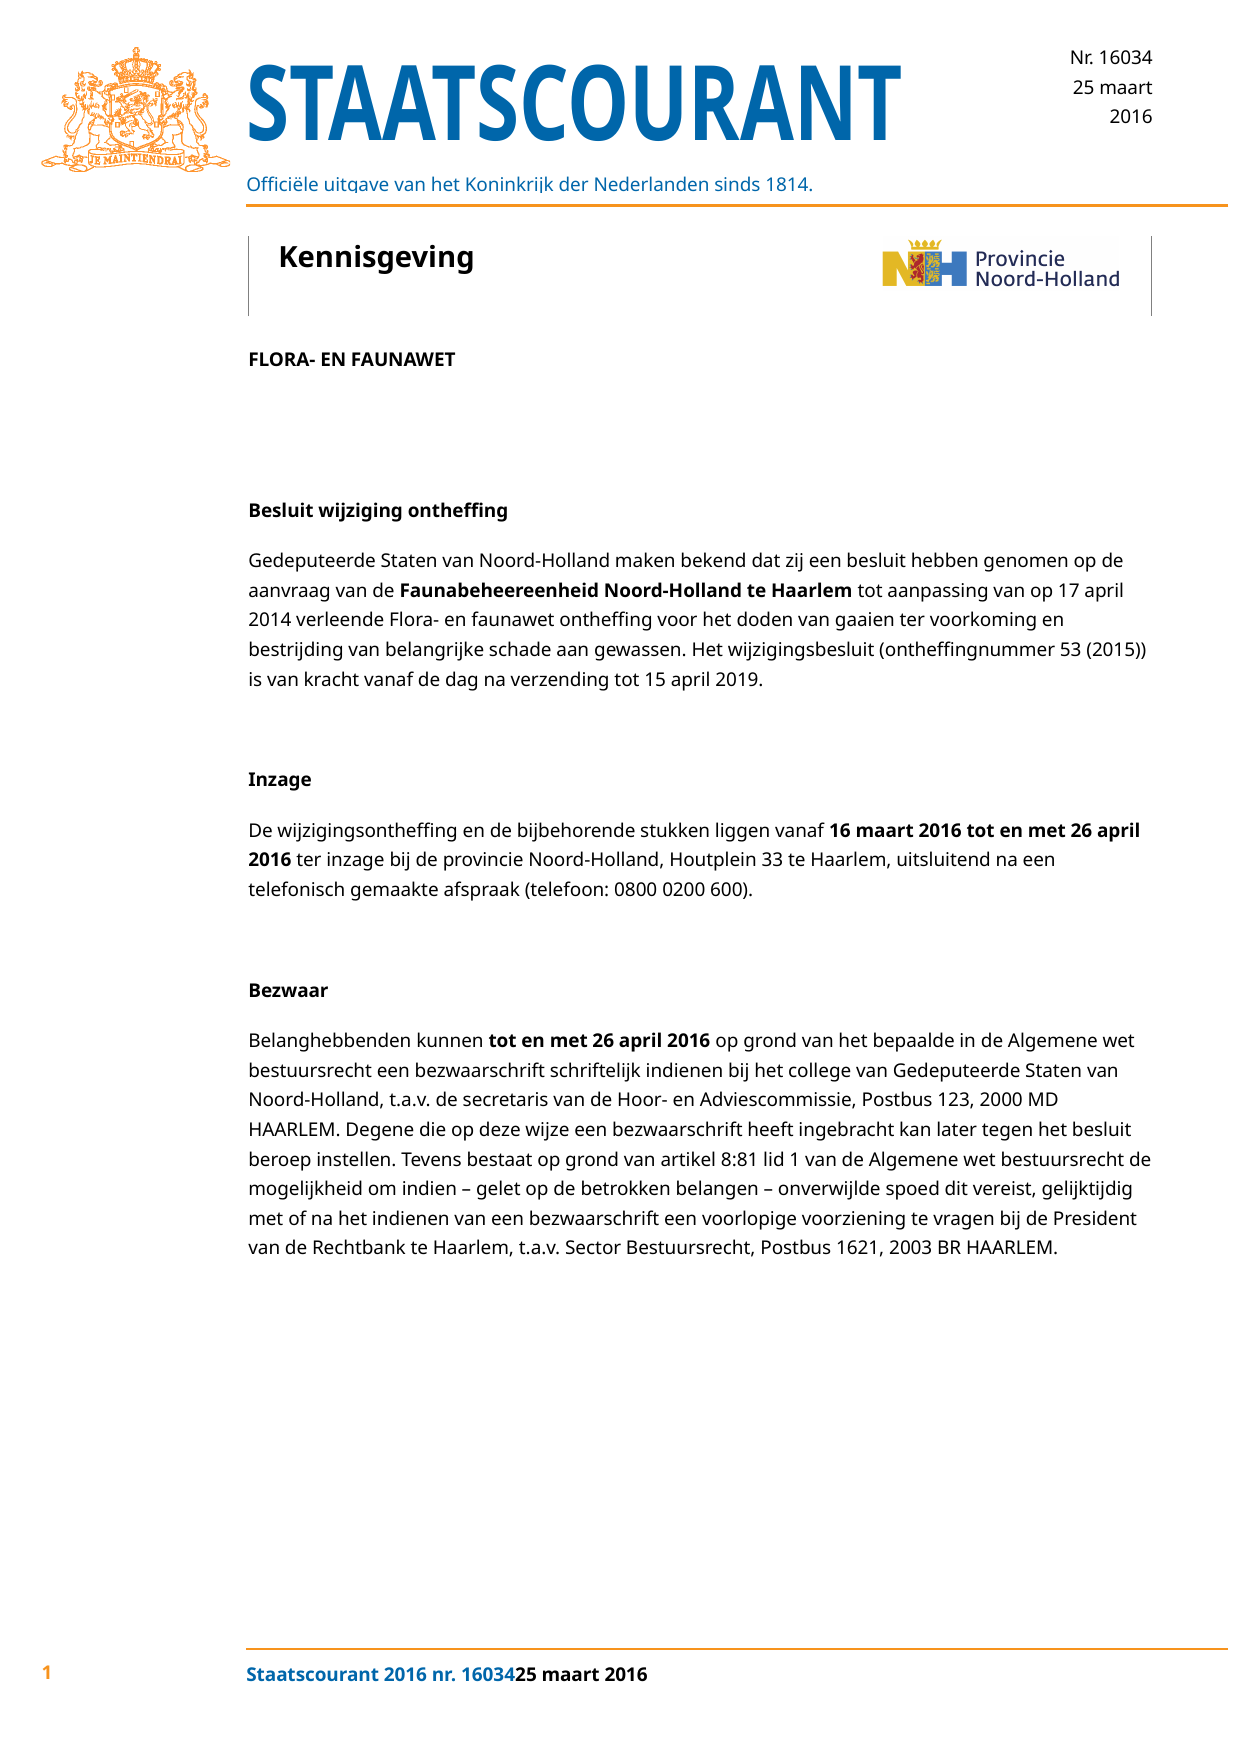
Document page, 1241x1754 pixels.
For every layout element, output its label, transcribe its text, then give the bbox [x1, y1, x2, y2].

text Besluit wijziging ontheffing [248, 497, 1152, 523]
text FLORA- EN FAUNAWET [248, 346, 1152, 372]
text Belanghebbenden kunnen tot en met 26 april 2016 op grond van het bepaalde in de Algemene wet bestuursrecht een bezwaarschrift schriftelijk indienen bij het college van Gedeputeerde Staten van Noord-Holland, t.a.v. de secretaris van de Hoor- en Adviescommissie, Postbus 123, 2000 MD HAARLEM. Degene die op deze wijze een bezwaarschrift heeft ingebracht kan later tegen het besluit beroep instellen. Tevens bestaat op grond van artikel 8:81 lid 1 van de Algemene wet bestuursrecht de mogelijkheid om indien – gelet op de betrokken belangen – onverwijlde spoed dit vereist, gelijktijdig met of na het indienen van een bezwaarschrift een voorlopige voorziening te vragen bij de President van de Rechtbank te Haarlem, t.a.v. Sector Bestuursrecht, Postbus 1621, 2003 BR HAARLEM. [248, 1027, 1152, 1260]
text Inzage [248, 767, 1152, 792]
table_header [850, 236, 1151, 316]
picture [41, 47, 231, 172]
text Gedeputeerde Staten van Noord-Holland maken bekend dat zij een besluit hebben genomen op de aanvraag van de Faunabeheereenheid Noord-Holland te Haarlem tot aanpassing van op 17 april 2014 verleende Flora- en faunawet ontheffing voor het doden van gaaien ter voorkoming en bestrijding van belangrijke schade aan gewassen. Het wijzigingsbesluit (ontheffingnummer 53 (2015)) is van kracht vanaf de dag na verzending tot 15 april 2019. [248, 547, 1152, 692]
table_header Kennisgeving [249, 236, 850, 316]
picture [882, 236, 1119, 291]
text De wijzigingsontheffing en de bijbehorende stukken liggen vanaf 16 maart 2016 tot en met 26 april 2016 ter inzage bij de provincie Noord-Holland, Houtplein 33 te Haarlem, uitsluitend na een telefonisch gemaakte afspraak (telefoon: 0800 0200 600). [248, 817, 1152, 902]
text Bezwaar [248, 977, 1152, 1003]
